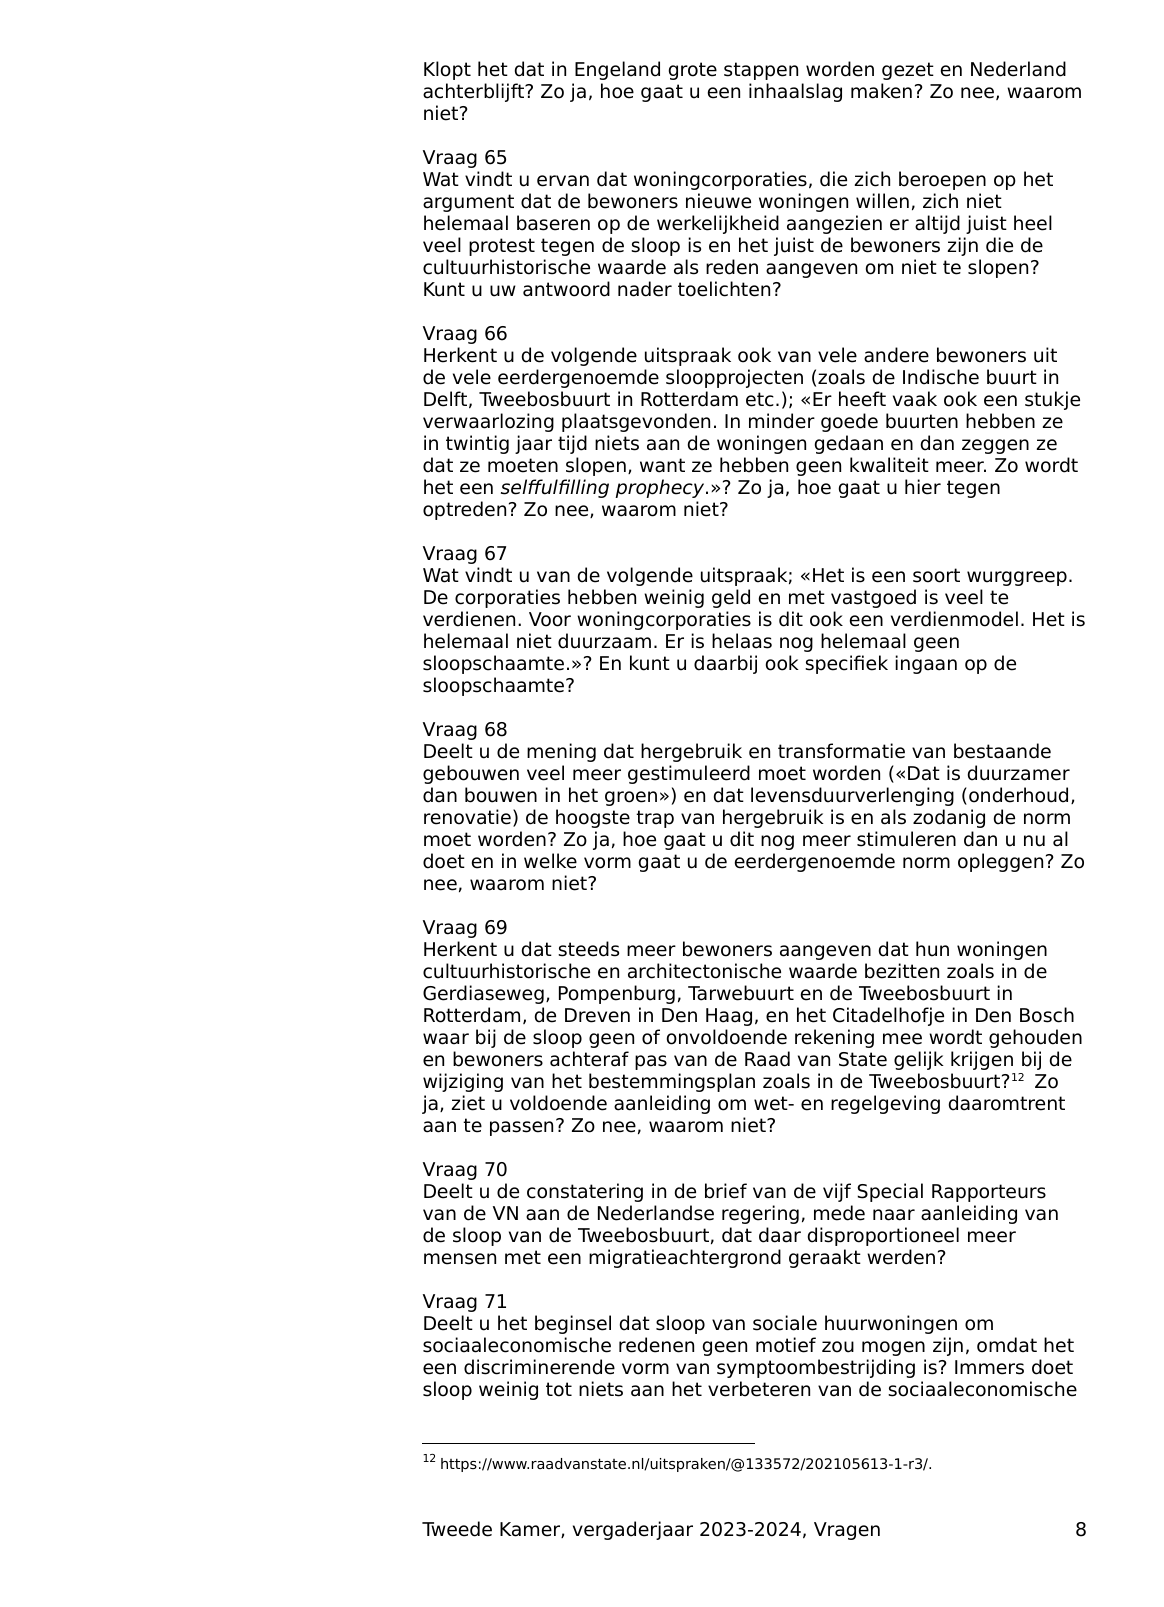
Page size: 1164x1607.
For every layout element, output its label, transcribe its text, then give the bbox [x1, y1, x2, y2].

text Klopt het dat in Engeland grote stappen worden gezet en Nederland achterblijft? Zo ja, hoe gaat u een inhaalslag maken? Zo nee, waarom niet? [422, 59, 1087, 125]
text Deelt u de constatering in de brief van de vijf Special Rapporteurs van de VN aan de Nederlandse regering, mede naar aanleiding van de sloop van de Tweebosbuurt, dat daar disproportioneel meer mensen met een migratieachtergrond geraakt werden? [422, 1181, 1087, 1269]
text Herkent u dat steeds meer bewoners aangeven dat hun woningen cultuurhistorische en architectonische waarde bezitten zoals in de Gerdiaseweg, Pompenburg, Tarwebuurt en de Tweebosbuurt in Rotterdam, de Dreven in Den Haag, en het Citadelhofje in Den Bosch waar bij de sloop geen of onvoldoende rekening mee wordt gehouden en bewoners achteraf pas van de Raad van State gelijk krijgen bij de wijziging van het bestemmingsplan zoals in de Tweebosbuurt? Zo ja, ziet u voldoende aanleiding om wet- en regelgeving daaromtrent aan te passen? Zo nee, waarom niet? [422, 939, 1087, 1137]
text Vraag 68 [422, 719, 1087, 741]
text Vraag 70 [422, 1159, 1087, 1181]
text Vraag 67 [422, 543, 1087, 565]
text Wat vindt u van de volgende uitspraak; «Het is een soort wurggreep. De corporaties hebben weinig geld en met vastgoed is veel te verdienen. Voor woningcorporaties is dit ook een verdienmodel. Het is helemaal niet duurzaam. Er is helaas nog helemaal geen sloopschaamte.»? En kunt u daarbij ook specifiek ingaan op de sloopschaamte? [422, 565, 1087, 697]
text Wat vindt u ervan dat woningcorporaties, die zich beroepen op het argument dat de bewoners nieuwe woningen willen, zich niet helemaal baseren op de werkelijkheid aangezien er altijd juist heel veel protest tegen de sloop is en het juist de bewoners zijn die de cultuurhistorische waarde als reden aangeven om niet te slopen? Kunt u uw antwoord nader toelichten? [422, 169, 1087, 301]
text Deelt u de mening dat hergebruik en transformatie van bestaande gebouwen veel meer gestimuleerd moet worden («Dat is duurzamer dan bouwen in het groen») en dat levensduurverlenging (onderhoud, renovatie) de hoogste trap van hergebruik is en als zodanig de norm moet worden? Zo ja, hoe gaat u dit nog meer stimuleren dan u nu al doet en in welke vorm gaat u de eerdergenoemde norm opleggen? Zo nee, waarom niet? [422, 741, 1087, 895]
text Vraag 66 [422, 323, 1087, 345]
text Deelt u het beginsel dat sloop van sociale huurwoningen om sociaaleconomische redenen geen motief zou mogen zijn, omdat het een discriminerende vorm van symptoombestrijding is? Immers doet sloop weinig tot niets aan het verbeteren van de sociaaleconomische [422, 1313, 1087, 1401]
text Vraag 65 [422, 147, 1087, 169]
text https://www.raadvanstate.nl/uitspraken/@133572/202105613-1-r3/. [422, 1452, 1087, 1474]
text Vraag 71 [422, 1291, 1087, 1313]
text Herkent u de volgende uitspraak ook van vele andere bewoners uit de vele eerdergenoemde sloopprojecten (zoals de Indische buurt in Delft, Tweebosbuurt in Rotterdam etc.); «Er heeft vaak ook een stukje verwaarlozing plaatsgevonden. In minder goede buurten hebben ze in twintig jaar tijd niets aan de woningen gedaan en dan zeggen ze dat ze moeten slopen, want ze hebben geen kwaliteit meer. Zo wordt het een selffulfilling prophecy.»? Zo ja, hoe gaat u hier tegen optreden? Zo nee, waarom niet? [422, 345, 1087, 521]
text Vraag 69 [422, 917, 1087, 939]
